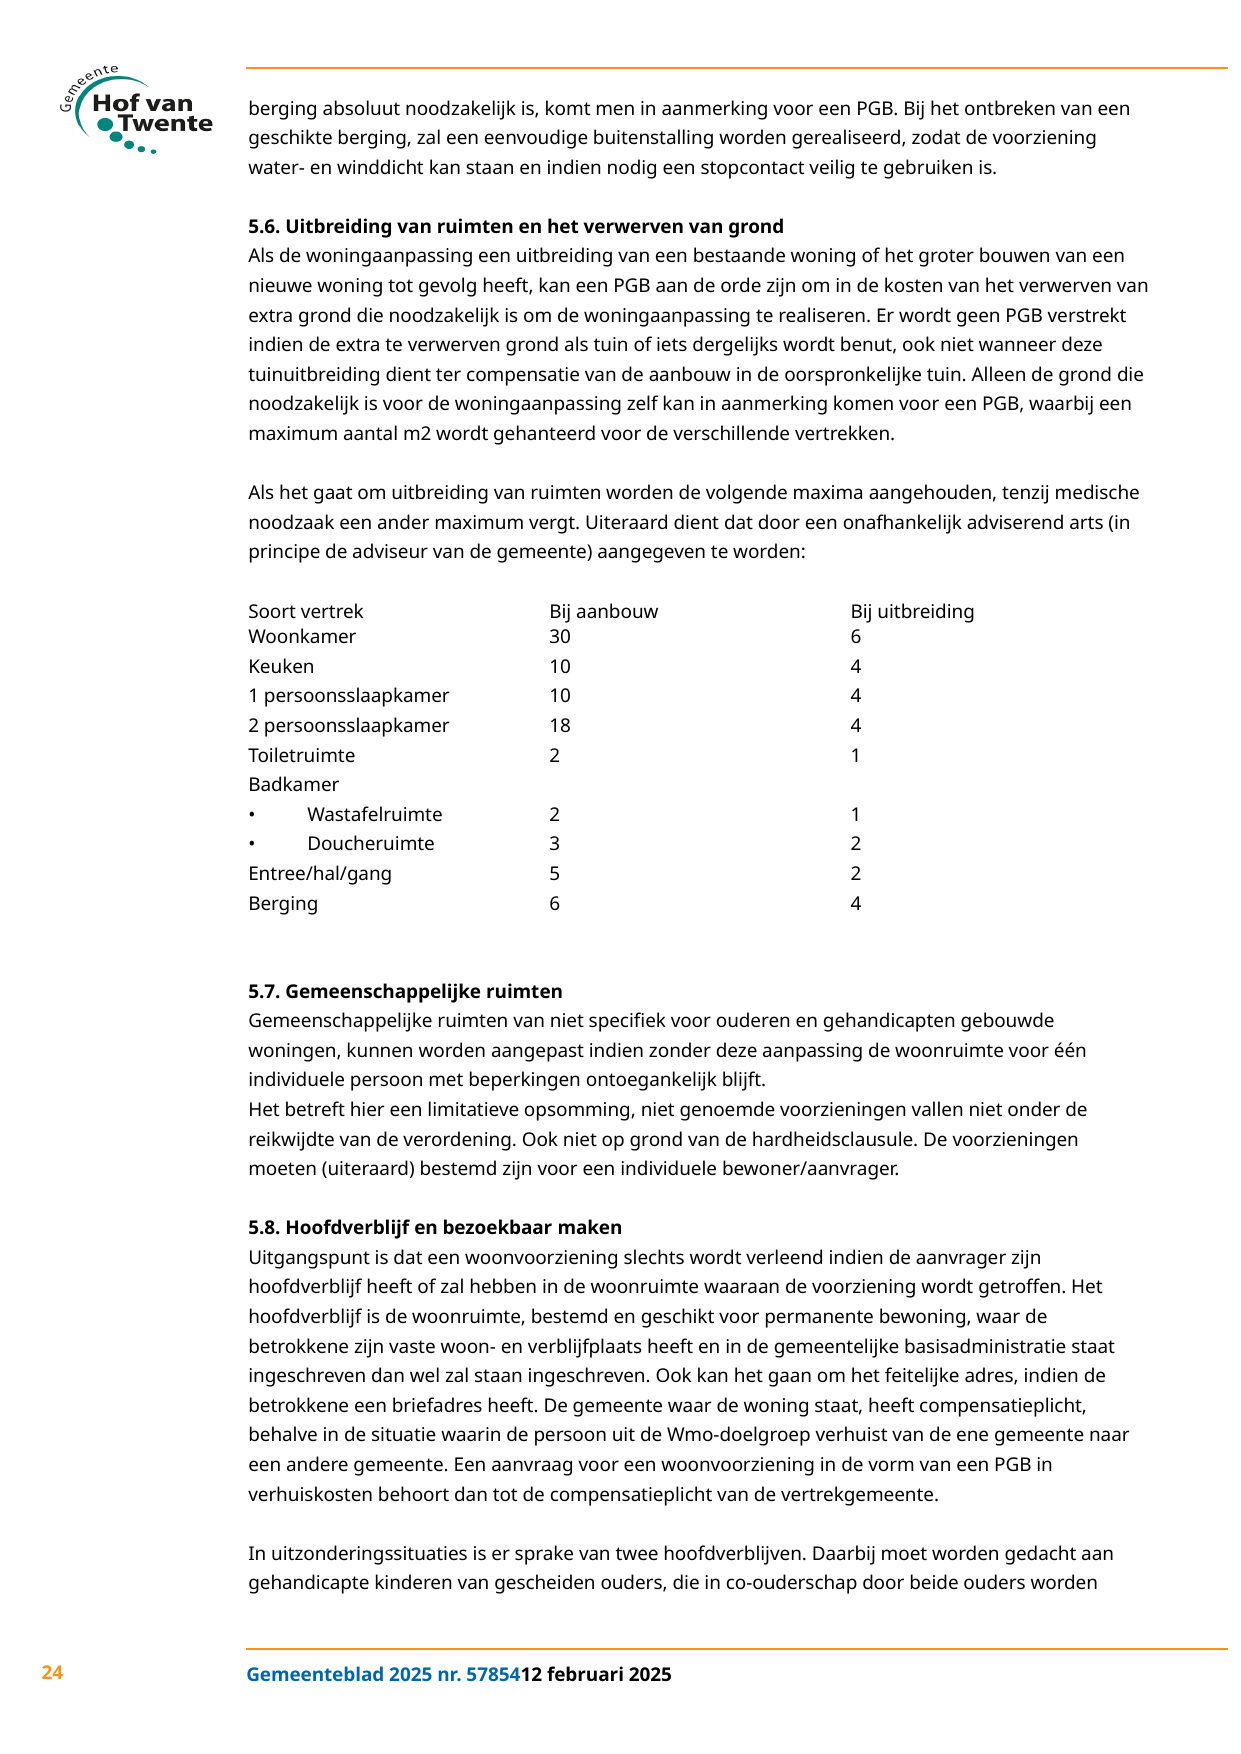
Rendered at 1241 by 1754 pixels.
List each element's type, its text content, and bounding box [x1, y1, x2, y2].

picture [41, 47, 231, 172]
table_cell 30 10 10 18 2 2 3 5 6 [549, 624, 850, 916]
text 5.7. Gemeenschappelijke ruimten [248, 978, 1152, 1004]
table_cell 6 4 4 4 1 1 2 2 4 [850, 624, 1152, 916]
text Als het gaat om uitbreiding van ruimten worden de volgende maxima aangehouden, tenzij medische noodzaak een ander maximum vergt. Uiteraard dient dat door een onafhankelijk adviserend arts (in principe de adviseur van de gemeente) aangegeven te worden: [248, 479, 1152, 564]
text 5.8. Hoofdverblijf en bezoekbaar maken [248, 1214, 1152, 1240]
text Uitgangspunt is dat een woonvoorziening slechts wordt verleend indien de aanvrager zijn hoofdverblijf heeft of zal hebben in de woonruimte waaraan de voorziening wordt getroffen. Het hoofdverblijf is de woonruimte, bestemd en geschikt voor permanente bewoning, waar de betrokkene zijn vaste woon- en verblijfplaats heeft en in de gemeentelijke basisadministratie staat ingeschreven dan wel zal staan ingeschreven. Ook kan het gaan om het feitelijke adres, indien de betrokkene een briefadres heeft. De gemeente waar de woning staat, heeft compensatieplicht, behalve in de situatie waarin de persoon uit de Wmo-doelgroep verhuist van de ene gemeente naar een andere gemeente. Een aanvraag voor een woonvoorziening in de vorm van een PGB in verhuiskosten behoort dan tot de compensatieplicht van de vertrekgemeente. [248, 1244, 1152, 1507]
table_cell Woonkamer Keuken 1 persoonsslaapkamer 2 persoonsslaapkamer Toiletruimte Badkamer Wastafelruimte Doucheruimte Entree/hal/gang Berging [248, 624, 549, 916]
table_header Soort vertrek [248, 598, 549, 623]
text berging absoluut noodzakelijk is, komt men in aanmerking voor een PGB. Bij het ontbreken van een geschikte berging, zal een eenvoudige buitenstalling worden gerealiseerd, zodat de voorziening water- en winddicht kan staan en indien nodig een stopcontact veilig te gebruiken is. [248, 95, 1152, 180]
text Het betreft hier een limitatieve opsomming, niet genoemde voorzieningen vallen niet onder de reikwijdte van de verordening. Ook niet op grond van de hardheidsclausule. De voorzieningen moeten (uiteraard) bestemd zijn voor een individuele bewoner/aanvrager. [248, 1096, 1152, 1181]
table_header Bij uitbreiding [850, 598, 1152, 623]
text Gemeenschappelijke ruimten van niet specifiek voor ouderen en gehandicapten gebouwde woningen, kunnen worden aangepast indien zonder deze aanpassing de woonruimte voor één individuele persoon met beperkingen ontoegankelijk blijft. [248, 1007, 1152, 1092]
text In uitzonderingssituaties is er sprake van twee hoofdverblijven. Daarbij moet worden gedacht aan gehandicapte kinderen van gescheiden ouders, die in co-ouderschap door beide ouders worden [248, 1540, 1152, 1595]
text Als de woningaanpassing een uitbreiding van een bestaande woning of het groter bouwen van een nieuwe woning tot gevolg heeft, kan een PGB aan de orde zijn om in de kosten van het verwerven van extra grond die noodzakelijk is om de woningaanpassing te realiseren. Er wordt geen PGB verstrekt indien de extra te verwerven grond als tuin of iets dergelijks wordt benut, ook niet wanneer deze tuinuitbreiding dient ter compensatie van de aanbouw in de oorspronkelijke tuin. Alleen de grond die noodzakelijk is voor de woningaanpassing zelf kan in aanmerking komen voor een PGB, waarbij een maximum aantal m2 wordt gehanteerd voor de verschillende vertrekken. [248, 243, 1152, 446]
table_header Bij aanbouw [549, 598, 850, 623]
text 5.6. Uitbreiding van ruimten en het verwerven van grond [248, 213, 1152, 239]
